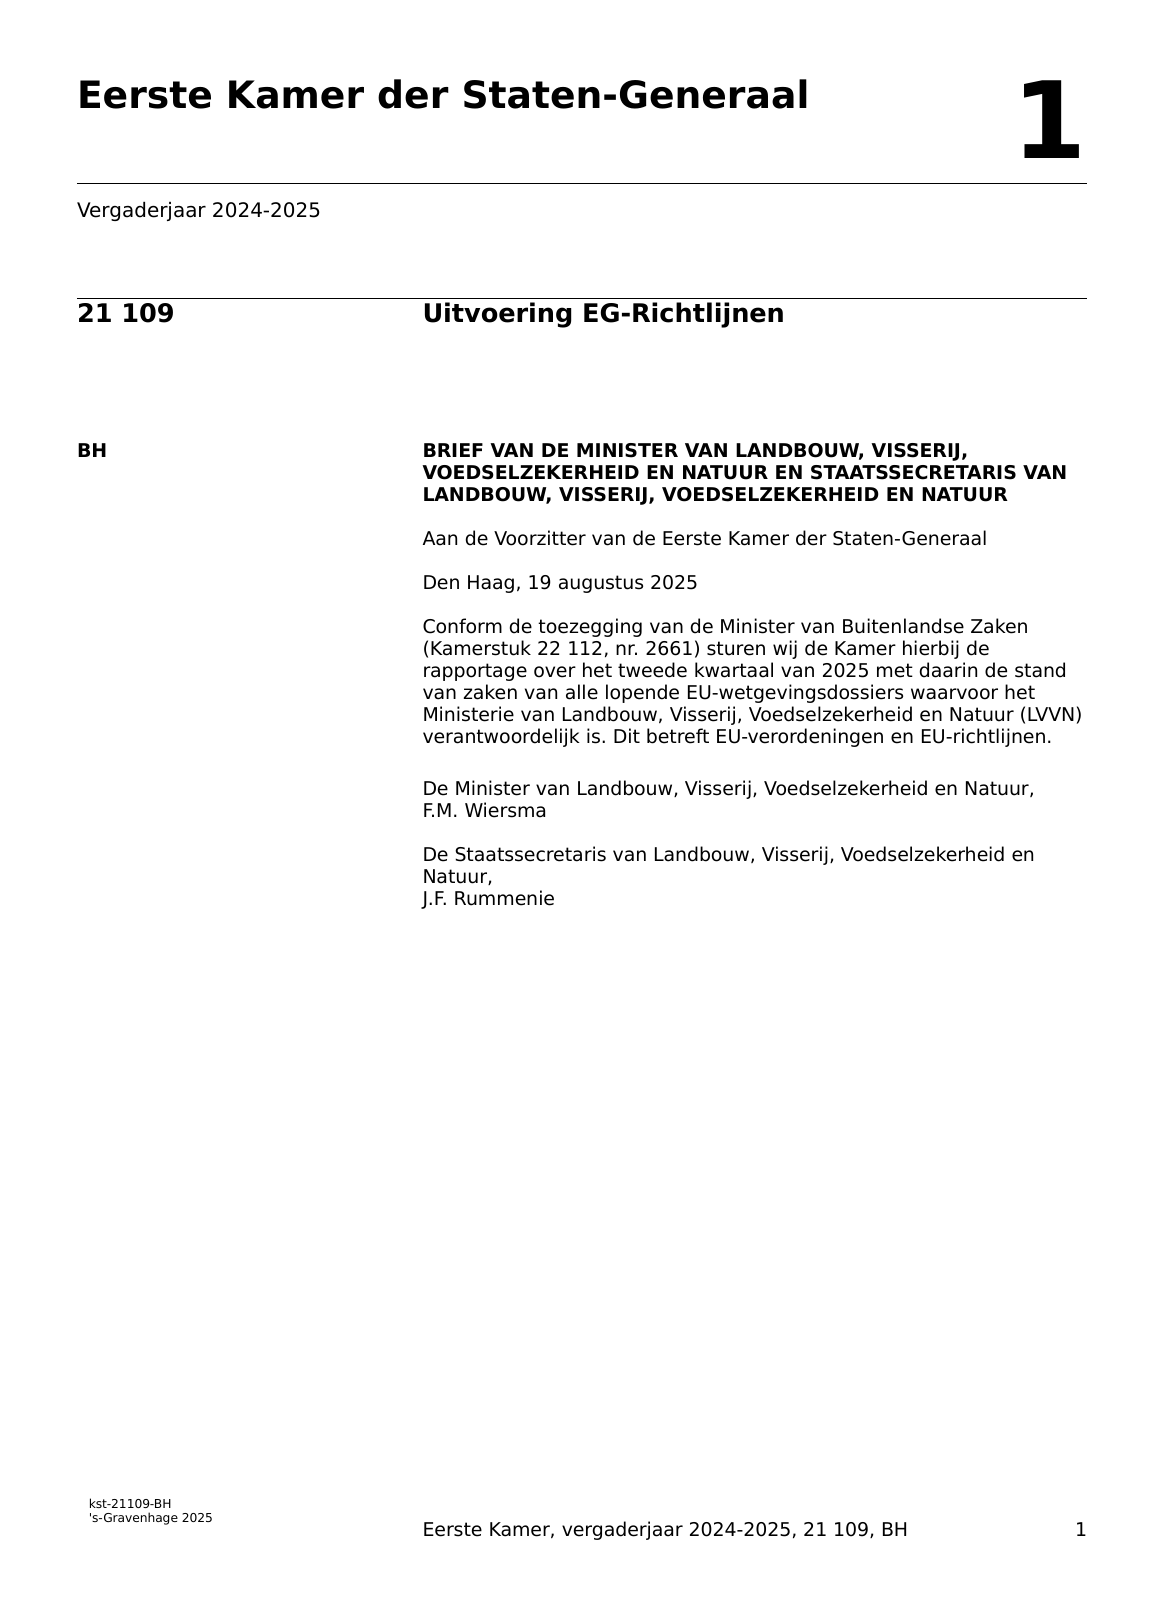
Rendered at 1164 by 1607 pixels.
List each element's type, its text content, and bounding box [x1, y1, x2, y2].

text De Staatssecretaris van Landbouw, Visserij, Voedselzekerheid en Natuur, J.F. Rummenie [422, 844, 1087, 910]
text 's-Gravenhage 2025 [88, 1511, 323, 1525]
table_header Eerste Kamer der Staten-Generaal [77, 59, 886, 183]
text Den Haag, 19 augustus 2025 [422, 572, 1087, 594]
table_cell Vergaderjaar 2024-2025 [77, 184, 1087, 298]
table_header 1 [886, 59, 1087, 183]
text Conform de toezegging van de Minister van Buitenlandse Zaken (Kamerstuk 22 112, nr. 2661) sturen wij de Kamer hierbij de rapportage over het tweede kwartaal van 2025 met daarin de stand van zaken van alle lopende EU-wetgevingsdossiers waarvoor het Ministerie van Landbouw, Visserij, Voedselzekerheid en Natuur (LVVN) verantwoordelijk is. Dit betreft EU-verordeningen en EU-richtlijnen. [422, 616, 1087, 748]
text Aan de Voorzitter van de Eerste Kamer der Staten-Generaal [422, 528, 1087, 550]
text kst-21109-BH [88, 1497, 323, 1511]
subtitle 21 109 Uitvoering EG-Richtlijnen [77, 299, 1087, 329]
text De Minister van Landbouw, Visserij, Voedselzekerheid en Natuur, F.M. Wiersma [422, 778, 1087, 822]
subtitle BH BRIEF VAN DE MINISTER VAN LANDBOUW, VISSERIJ, VOEDSELZEKERHEID EN NATUUR EN STAATSSECRETARIS VAN LANDBOUW, VISSERIJ, VOEDSELZEKERHEID EN NATUUR [77, 440, 1087, 506]
